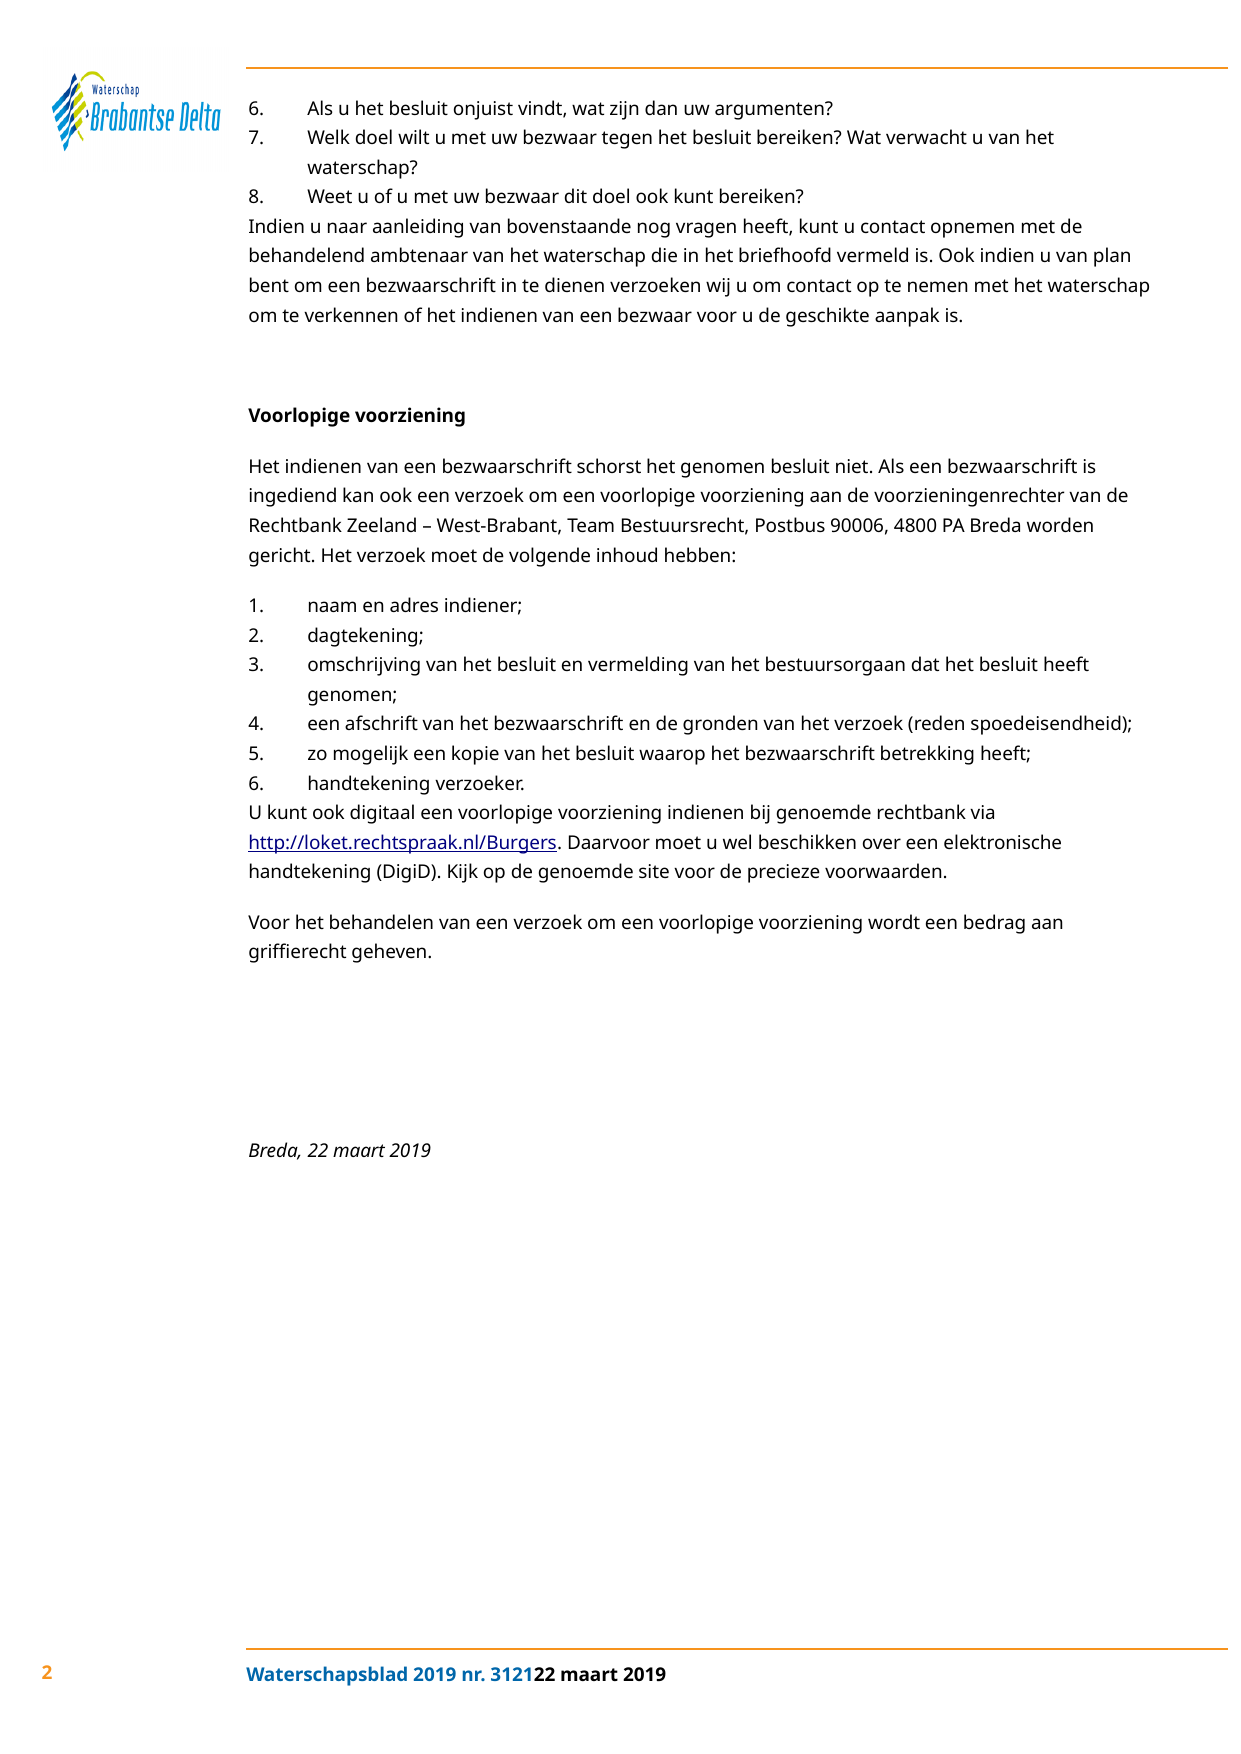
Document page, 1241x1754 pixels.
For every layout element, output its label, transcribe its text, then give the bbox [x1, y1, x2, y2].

list Als u het besluit onjuist vindt, wat zijn dan uw argumenten? [248, 95, 1152, 121]
text Breda, 22 maart 2019 [248, 1138, 1152, 1163]
text Voorlopige voorziening [248, 403, 1152, 428]
list dagtekening; [248, 622, 1152, 648]
list zo mogelijk een kopie van het besluit waarop het bezwaarschrift betrekking heeft; [248, 740, 1152, 766]
text Het indienen van een bezwaarschrift schorst het genomen besluit niet. Als een bezwaarschrift is ingediend kan ook een verzoek om een voorlopige voorziening aan de voorzieningenrechter van de Rechtbank Zeeland – West-Brabant, Team Bestuursrecht, Postbus 90006, 4800 PA Breda worden gericht. Het verzoek moet de volgende inhoud hebben: [248, 453, 1152, 568]
list een afschrift van het bezwaarschrift en de gronden van het verzoek (reden spoedeisendheid); [248, 711, 1152, 736]
list omschrijving van het besluit en vermelding van het bestuursorgaan dat het besluit heeft genomen; [248, 651, 1152, 707]
list Weet u of u met uw bezwaar dit doel ook kunt bereiken? [248, 183, 1152, 209]
list naam en adres indiener; [248, 592, 1152, 618]
list Welk doel wilt u met uw bezwaar tegen het besluit bereiken? Wat verwacht u van het waterschap? [248, 124, 1152, 180]
text U kunt ook digitaal een voorlopige voorziening indienen bij genoemde rechtbank via http://loket.rechtspraak.nl/Burgers. Daarvoor moet u wel beschikken over een elektronische handtekening (DigiD). Kijk op de genoemde site voor de precieze voorwaarden. [248, 799, 1152, 884]
text Indien u naar aanleiding van bovenstaande nog vragen heeft, kunt u contact opnemen met de behandelend ambtenaar van het waterschap die in het briefhoofd vermeld is. Ook indien u van plan bent om een bezwaarschrift in te dienen verzoeken wij u om contact op te nemen met het waterschap om te verkennen of het indienen van een bezwaar voor u de geschikte aanpak is. [248, 213, 1152, 328]
picture [41, 47, 231, 172]
text Voor het behandelen van een verzoek om een voorlopige voorziening wordt een bedrag aan griffierecht geheven. [248, 909, 1152, 964]
list handtekening verzoeker. [248, 770, 1152, 796]
